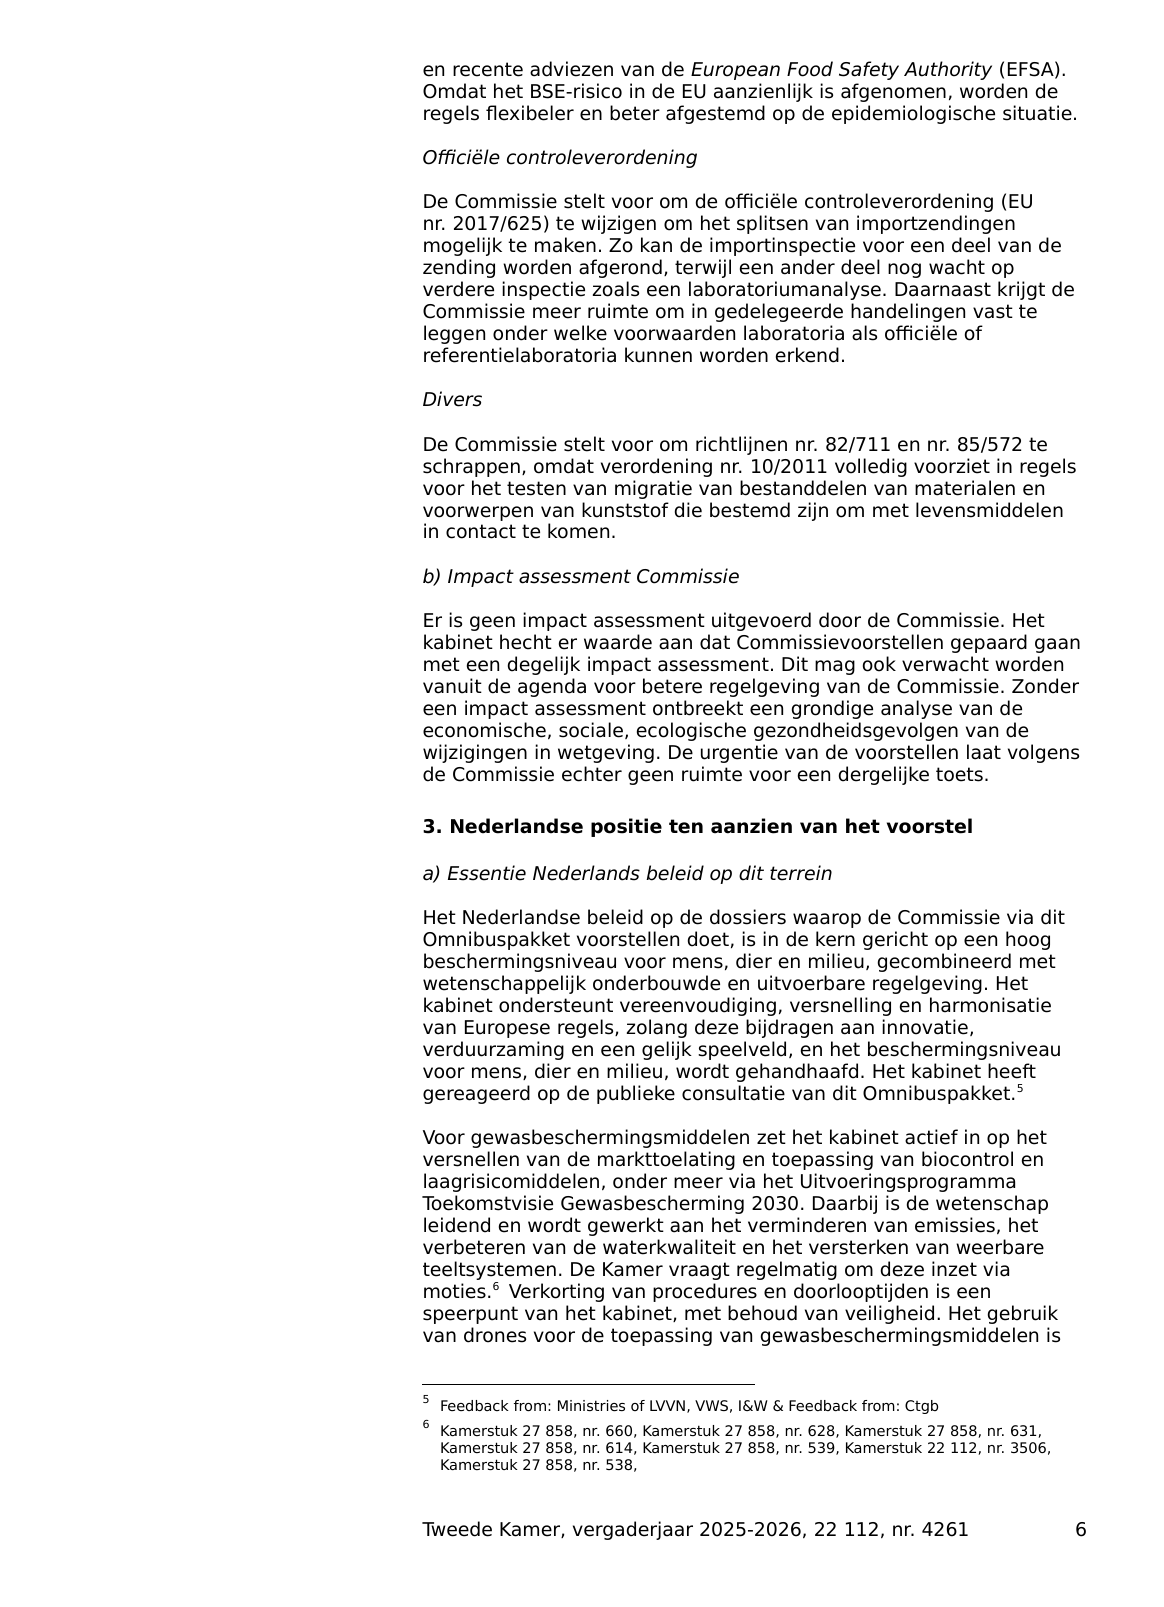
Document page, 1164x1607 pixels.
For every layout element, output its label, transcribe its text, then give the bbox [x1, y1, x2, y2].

subtitle b) Impact assessment Commissie [422, 566, 1087, 588]
text De Commissie stelt voor om richtlijnen nr. 82/711 en nr. 85/572 te schrappen, omdat verordening nr. 10/2011 volledig voorziet in regels voor het testen van migratie van bestanddelen van materialen en voorwerpen van kunststof die bestemd zijn om met levensmiddelen in contact te komen. [422, 433, 1087, 543]
text Feedback from: Ministries of LVVN, VWS, I&W & Feedback from: Ctgb [422, 1393, 1087, 1416]
subtitle Divers [422, 389, 1087, 411]
text Het Nederlandse beleid op de dossiers waarop de Commissie via dit Omnibuspakket voorstellen doet, is in de kern gericht op een hoog beschermingsniveau voor mens, dier en milieu, gecombineerd met wetenschappelijk onderbouwde en uitvoerbare regelgeving. Het kabinet ondersteunt vereenvoudiging, versnelling en harmonisatie van Europese regels, zolang deze bijdragen aan innovatie, verduurzaming en een gelijk speelveld, en het beschermingsniveau voor mens, dier en milieu, wordt gehandhaafd. Het kabinet heeft gereageerd op de publieke consultatie van dit Omnibuspakket. [422, 907, 1087, 1104]
text Voor gewasbeschermingsmiddelen zet het kabinet actief in op het versnellen van de markttoelating en toepassing van biocontrol en laagrisicomiddelen, onder meer via het Uitvoeringsprogramma Toekomstvisie Gewasbescherming 2030. Daarbij is de wetenschap leidend en wordt gewerkt aan het verminderen van emissies, het verbeteren van de waterkwaliteit en het versterken van weerbare teeltsystemen. De Kamer vraagt regelmatig om deze inzet via moties. Verkorting van procedures en doorlooptijden is een speerpunt van het kabinet, met behoud van veiligheid. Het gebruik van drones voor de toepassing van gewasbeschermingsmiddelen is [422, 1127, 1087, 1347]
text Er is geen impact assessment uitgevoerd door de Commissie. Het kabinet hecht er waarde aan dat Commissievoorstellen gepaard gaan met een degelijk impact assessment. Dit mag ook verwacht worden vanuit de agenda voor betere regelgeving van de Commissie. Zonder een impact assessment ontbreekt een grondige analyse van de economische, sociale, ecologische gezondheidsgevolgen van de wijzigingen in wetgeving. De urgentie van de voorstellen laat volgens de Commissie echter geen ruimte voor een dergelijke toets. [422, 610, 1087, 786]
subtitle 3. Nederlandse positie ten aanzien van het voorstel [422, 816, 1087, 838]
subtitle a) Essentie Nederlands beleid op dit terrein [422, 863, 1087, 884]
text Kamerstuk 27 858, nr. 660, Kamerstuk 27 858, nr. 628, Kamerstuk 27 858, nr. 631, Kamerstuk 27 858, nr. 614, Kamerstuk 27 858, nr. 539, Kamerstuk 22 112, nr. 3506, Kamerstuk 27 858, nr. 538, [422, 1418, 1087, 1474]
text en recente adviezen van de European Food Safety Authority (EFSA). Omdat het BSE-risico in de EU aanzienlijk is afgenomen, worden de regels flexibeler en beter afgestemd op de epidemiologische situatie. [422, 59, 1087, 125]
text De Commissie stelt voor om de officiële controleverordening (EU nr. 2017/625) te wijzigen om het splitsen van importzendingen mogelijk te maken. Zo kan de importinspectie voor een deel van de zending worden afgerond, terwijl een ander deel nog wacht op verdere inspectie zoals een laboratoriumanalyse. Daarnaast krijgt de Commissie meer ruimte om in gedelegeerde handelingen vast te leggen onder welke voorwaarden laboratoria als officiële of referentielaboratoria kunnen worden erkend. [422, 191, 1087, 367]
subtitle Officiële controleverordening [422, 147, 1087, 169]
